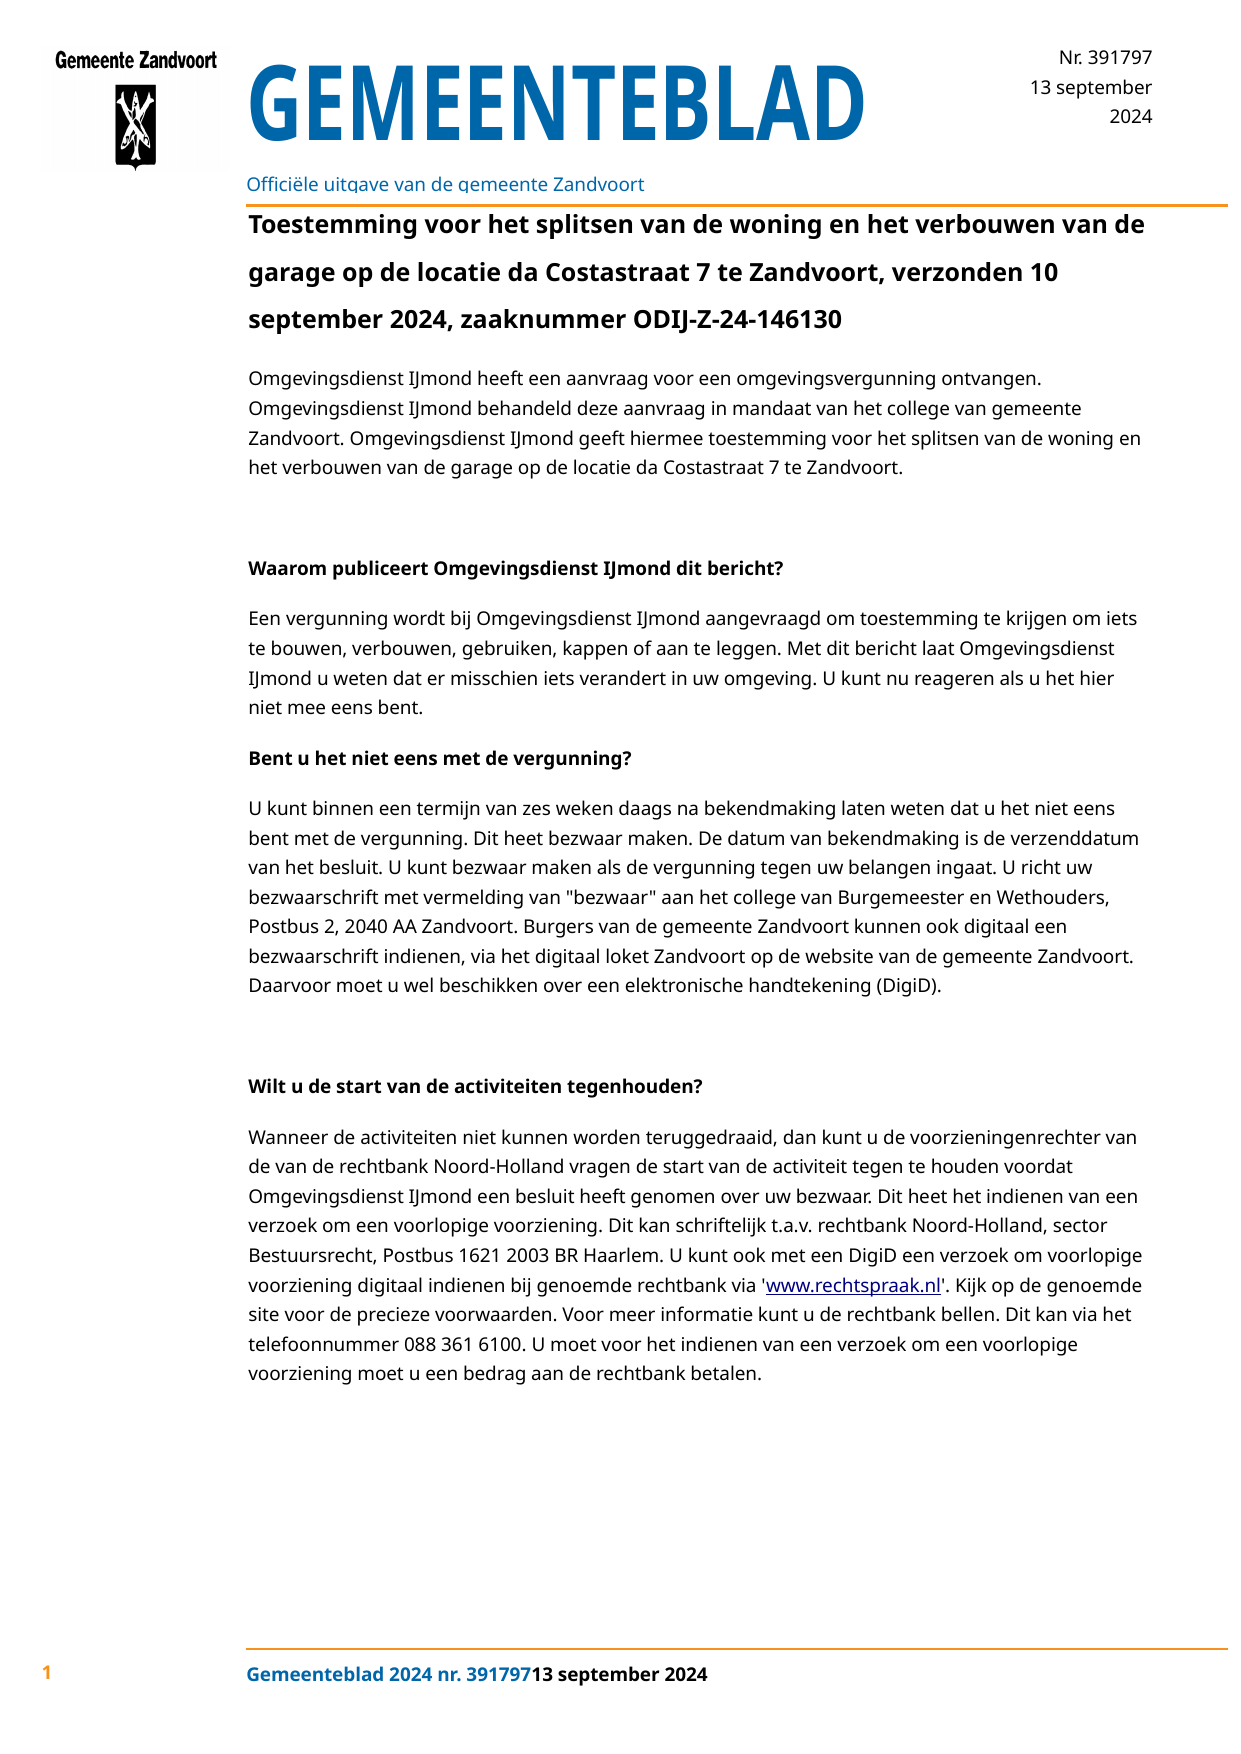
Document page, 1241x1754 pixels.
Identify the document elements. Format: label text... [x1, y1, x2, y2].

text Wanneer de activiteiten niet kunnen worden teruggedraaid, dan kunt u de voorzieningenrechter van de van de rechtbank Noord-Holland vragen de start van de activiteit tegen te houden voordat Omgevingsdienst IJmond een besluit heeft genomen over uw bezwaar. Dit heet het indienen van een verzoek om een voorlopige voorziening. Dit kan schriftelijk t.a.v. rechtbank Noord-Holland, sector Bestuursrecht, Postbus 1621 2003 BR Haarlem. U kunt ook met een DigiD een verzoek om voorlopige voorziening digitaal indienen bij genoemde rechtbank via 'www.rechtspraak.nl'. Kijk op de genoemde site voor de precieze voorwaarden. Voor meer informatie kunt u de rechtbank bellen. Dit kan via het telefoonnummer 088 361 6100. U moet voor het indienen van een verzoek om een voorlopige voorziening moet u een bedrag aan de rechtbank betalen. [248, 1124, 1152, 1386]
text Wilt u de start van de activiteiten tegenhouden? [248, 1073, 1152, 1099]
text Waarom publiceert Omgevingsdienst IJmond dit bericht? [248, 555, 1152, 581]
text Omgevingsdienst IJmond heeft een aanvraag voor een omgevingsvergunning ontvangen. Omgevingsdienst IJmond behandeld deze aanvraag in mandaat van het college van gemeente Zandvoort. Omgevingsdienst IJmond geeft hiermee toestemming voor het splitsen van de woning en het verbouwen van de garage op de locatie da Costastraat 7 te Zandvoort. [248, 366, 1152, 480]
text Bent u het niet eens met de vergunning? [248, 745, 1152, 770]
text Een vergunning wordt bij Omgevingsdienst IJmond aangevraagd om toestemming te krijgen om iets te bouwen, verbouwen, gebruiken, kappen of aan te leggen. Met dit bericht laat Omgevingsdienst IJmond u weten dat er misschien iets verandert in uw omgeving. U kunt nu reageren als u het hier niet mee eens bent. [248, 606, 1152, 720]
text U kunt binnen een termijn van zes weken daags na bekendmaking laten weten dat u het niet eens bent met de vergunning. Dit heet bezwaar maken. De datum van bekendmaking is de verzenddatum van het besluit. U kunt bezwaar maken als de vergunning tegen uw belangen ingaat. U richt uw bezwaarschrift met vermelding van "bezwaar" aan het college van Burgemeester en Wethouders, Postbus 2, 2040 AA Zandvoort. Burgers van de gemeente Zandvoort kunnen ook digitaal een bezwaarschrift indienen, via het digitaal loket Zandvoort op de website van de gemeente Zandvoort. Daarvoor moet u wel beschikken over een elektronische handtekening (DigiD). [248, 795, 1152, 998]
picture [41, 47, 231, 172]
text Toestemming voor het splitsen van de woning en het verbouwen van de garage op de locatie da Costastraat 7 te Zandvoort, verzonden 10 september 2024, zaaknummer ODIJ-Z-24-146130 [248, 207, 1152, 336]
